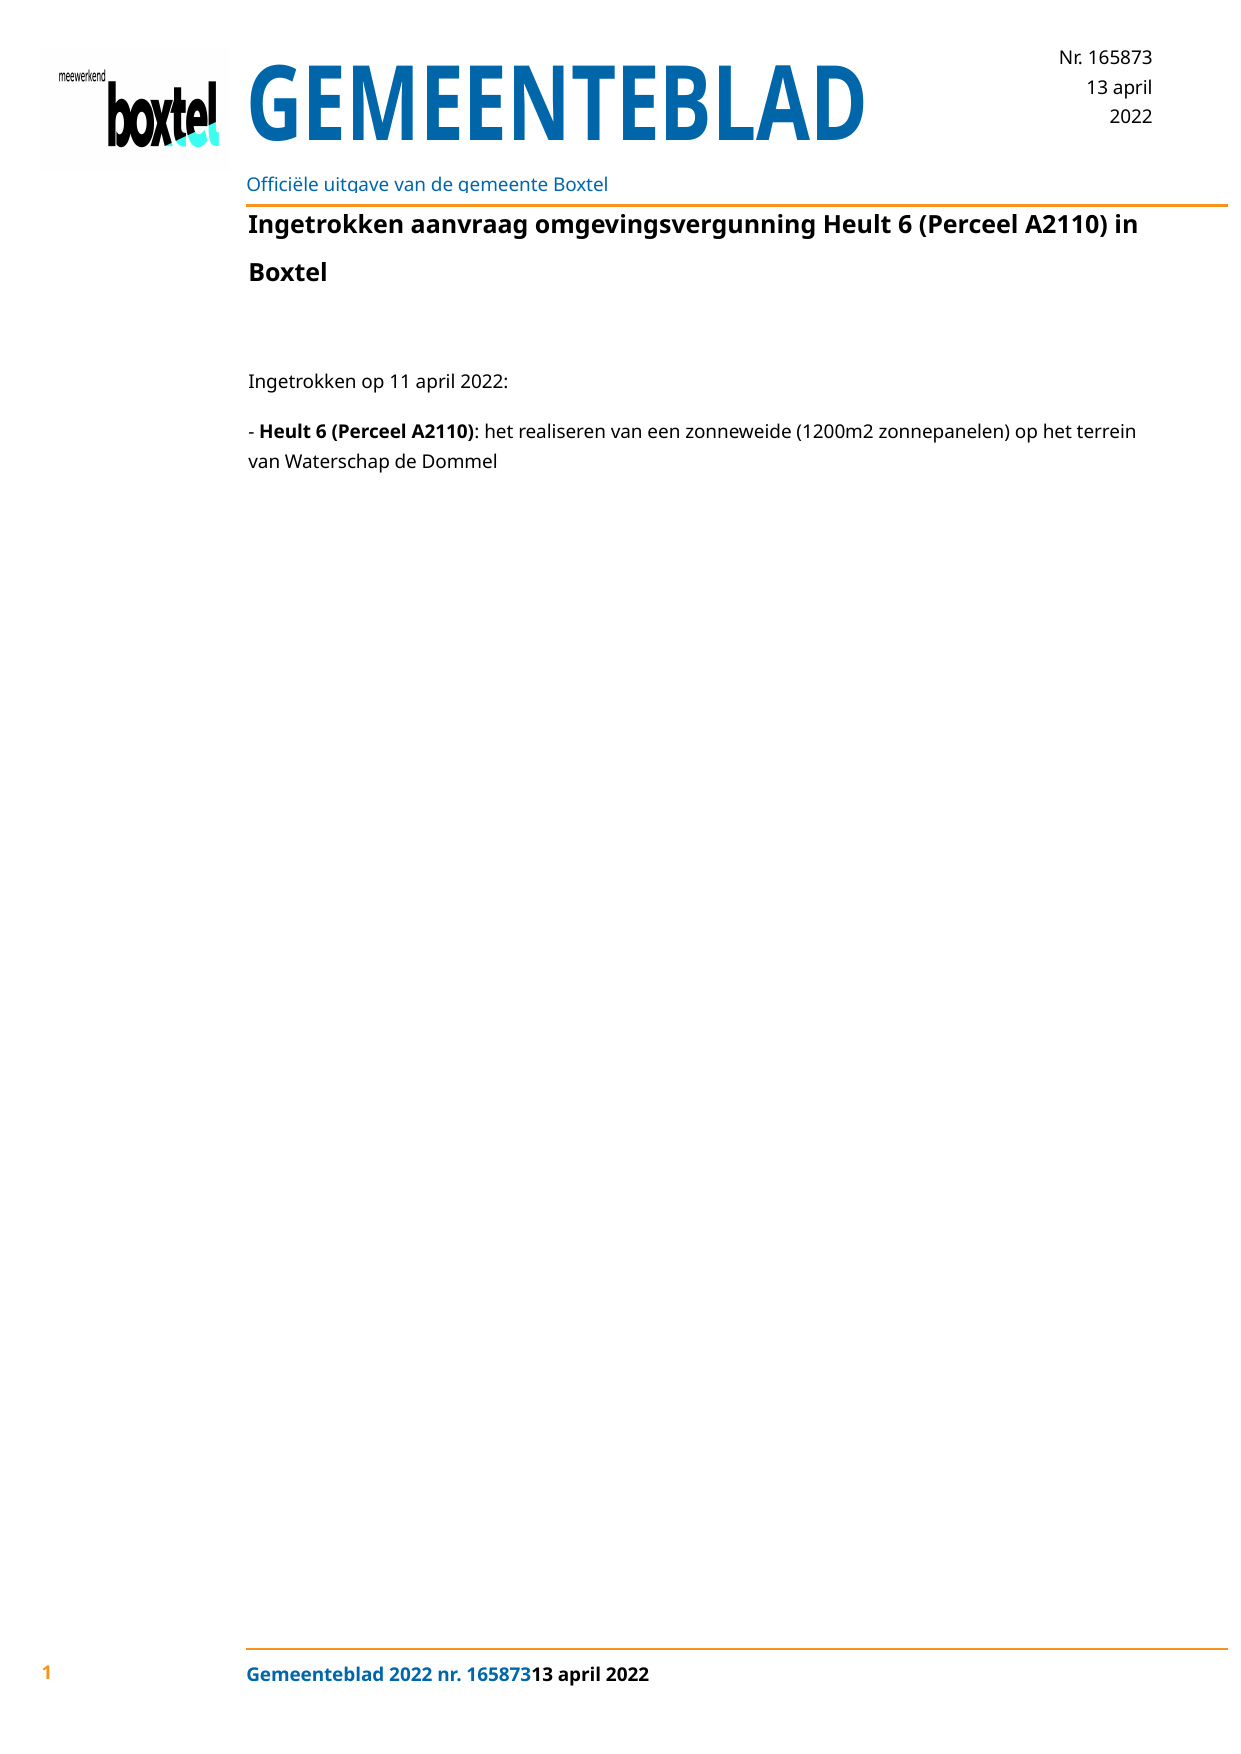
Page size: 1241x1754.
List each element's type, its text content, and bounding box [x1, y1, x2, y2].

text Ingetrokken op 11 april 2022: [248, 368, 1152, 394]
text Ingetrokken aanvraag omgevingsvergunning Heult 6 (Perceel A2110) in Boxtel [248, 207, 1152, 288]
text - Heult 6 (Perceel A2110): het realiseren van een zonneweide (1200m2 zonnepanelen) op het terrein van Waterschap de Dommel [248, 419, 1152, 474]
picture [41, 47, 231, 172]
